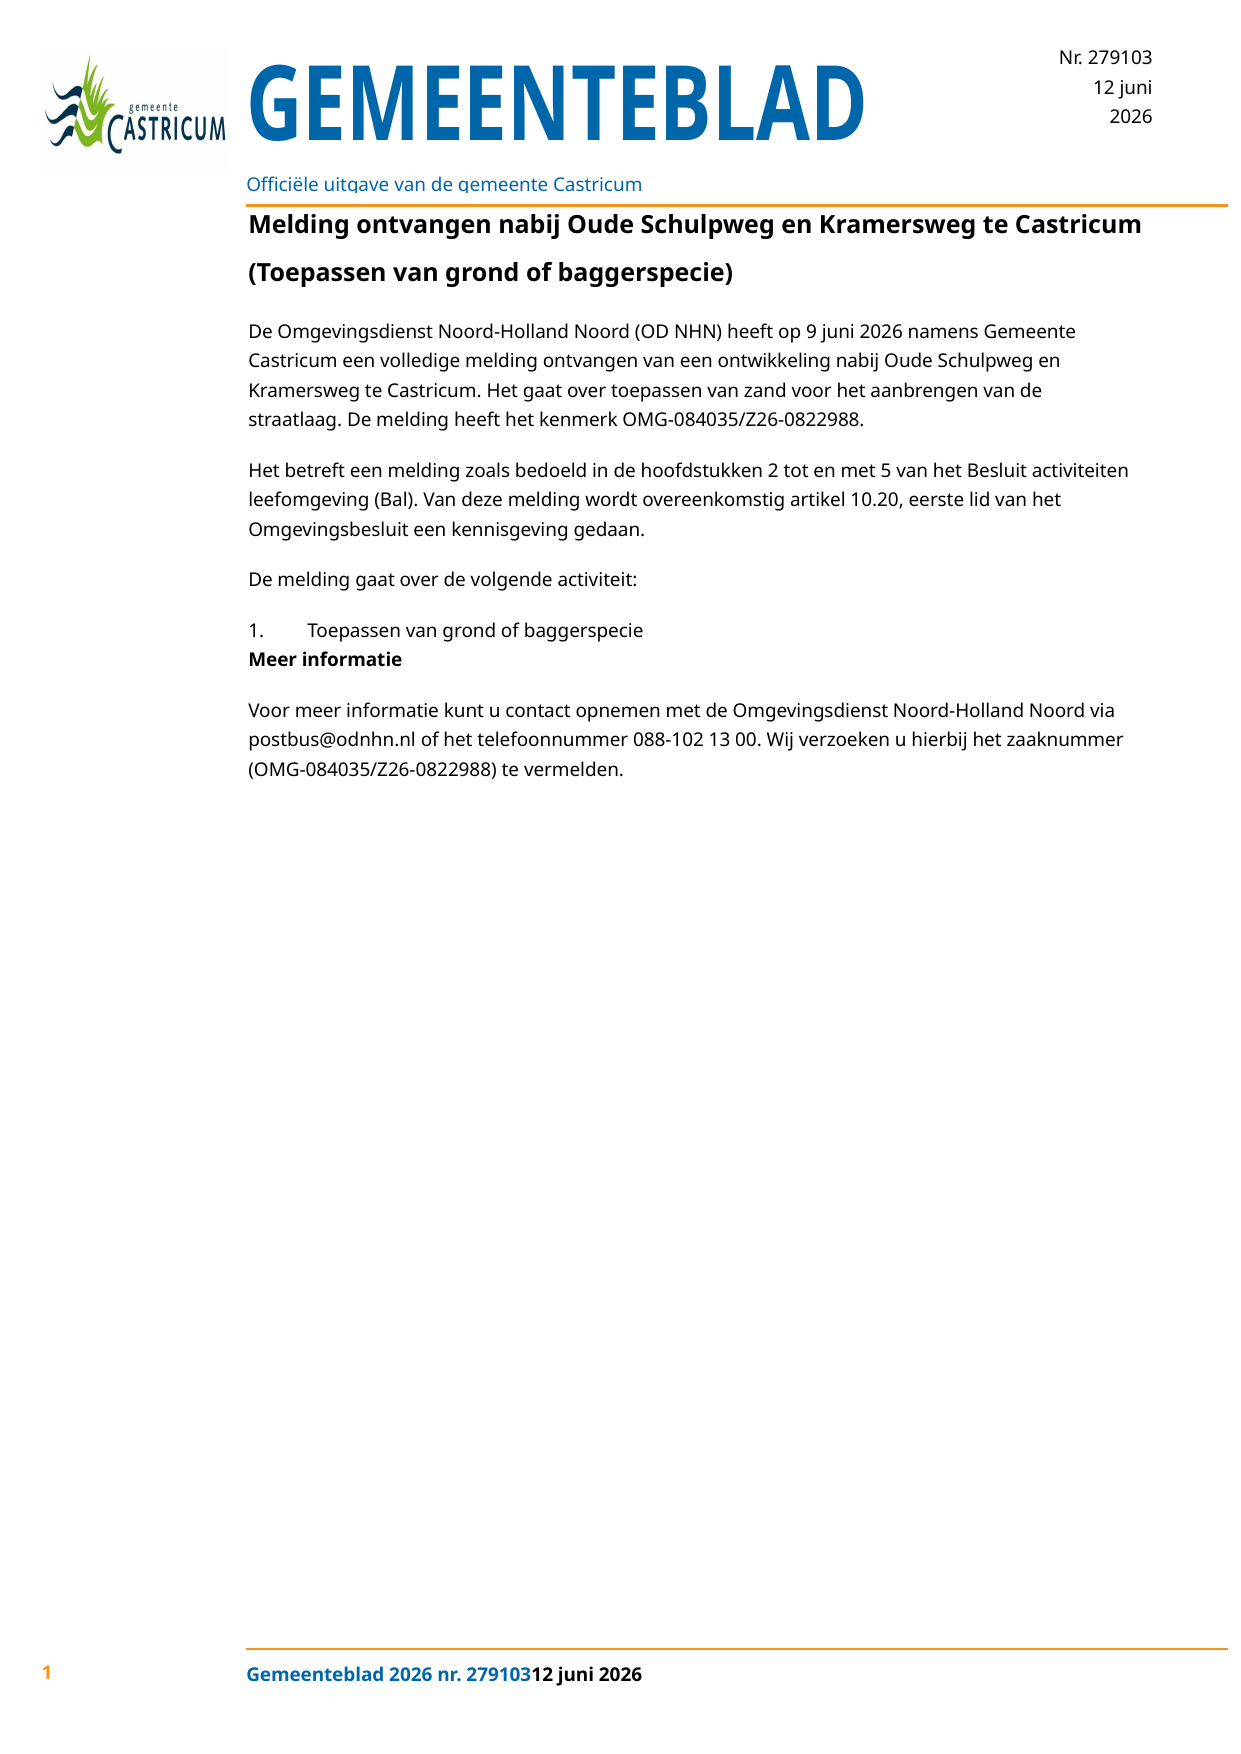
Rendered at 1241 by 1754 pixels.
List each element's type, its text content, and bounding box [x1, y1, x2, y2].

text De Omgevingsdienst Noord-Holland Noord (OD NHN) heeft op 9 juni 2026 namens Gemeente Castricum een volledige melding ontvangen van een ontwikkeling nabij Oude Schulpweg en Kramersweg te Castricum. Het gaat over toepassen van zand voor het aanbrengen van de straatlaag. De melding heeft het kenmerk OMG-084035/Z26-0822988. [248, 318, 1152, 432]
text De melding gaat over de volgende activiteit: [248, 567, 1152, 592]
picture [41, 47, 231, 172]
list Toepassen van grond of baggerspecie [248, 617, 1152, 643]
text Melding ontvangen nabij Oude Schulpweg en Kramersweg te Castricum (Toepassen van grond of baggerspecie) [248, 207, 1152, 288]
text Voor meer informatie kunt u contact opnemen met de Omgevingsdienst Noord-Holland Noord via postbus@odnhn.nl of het telefoonnummer 088-102 13 00. Wij verzoeken u hierbij het zaaknummer (OMG-084035/Z26-0822988) te vermelden. [248, 697, 1152, 782]
text Meer informatie [248, 647, 1152, 672]
text Het betreft een melding zoals bedoeld in de hoofdstukken 2 tot en met 5 van het Besluit activiteiten leefomgeving (Bal). Van deze melding wordt overeenkomstig artikel 10.20, eerste lid van het Omgevingsbesluit een kennisgeving gedaan. [248, 457, 1152, 542]
